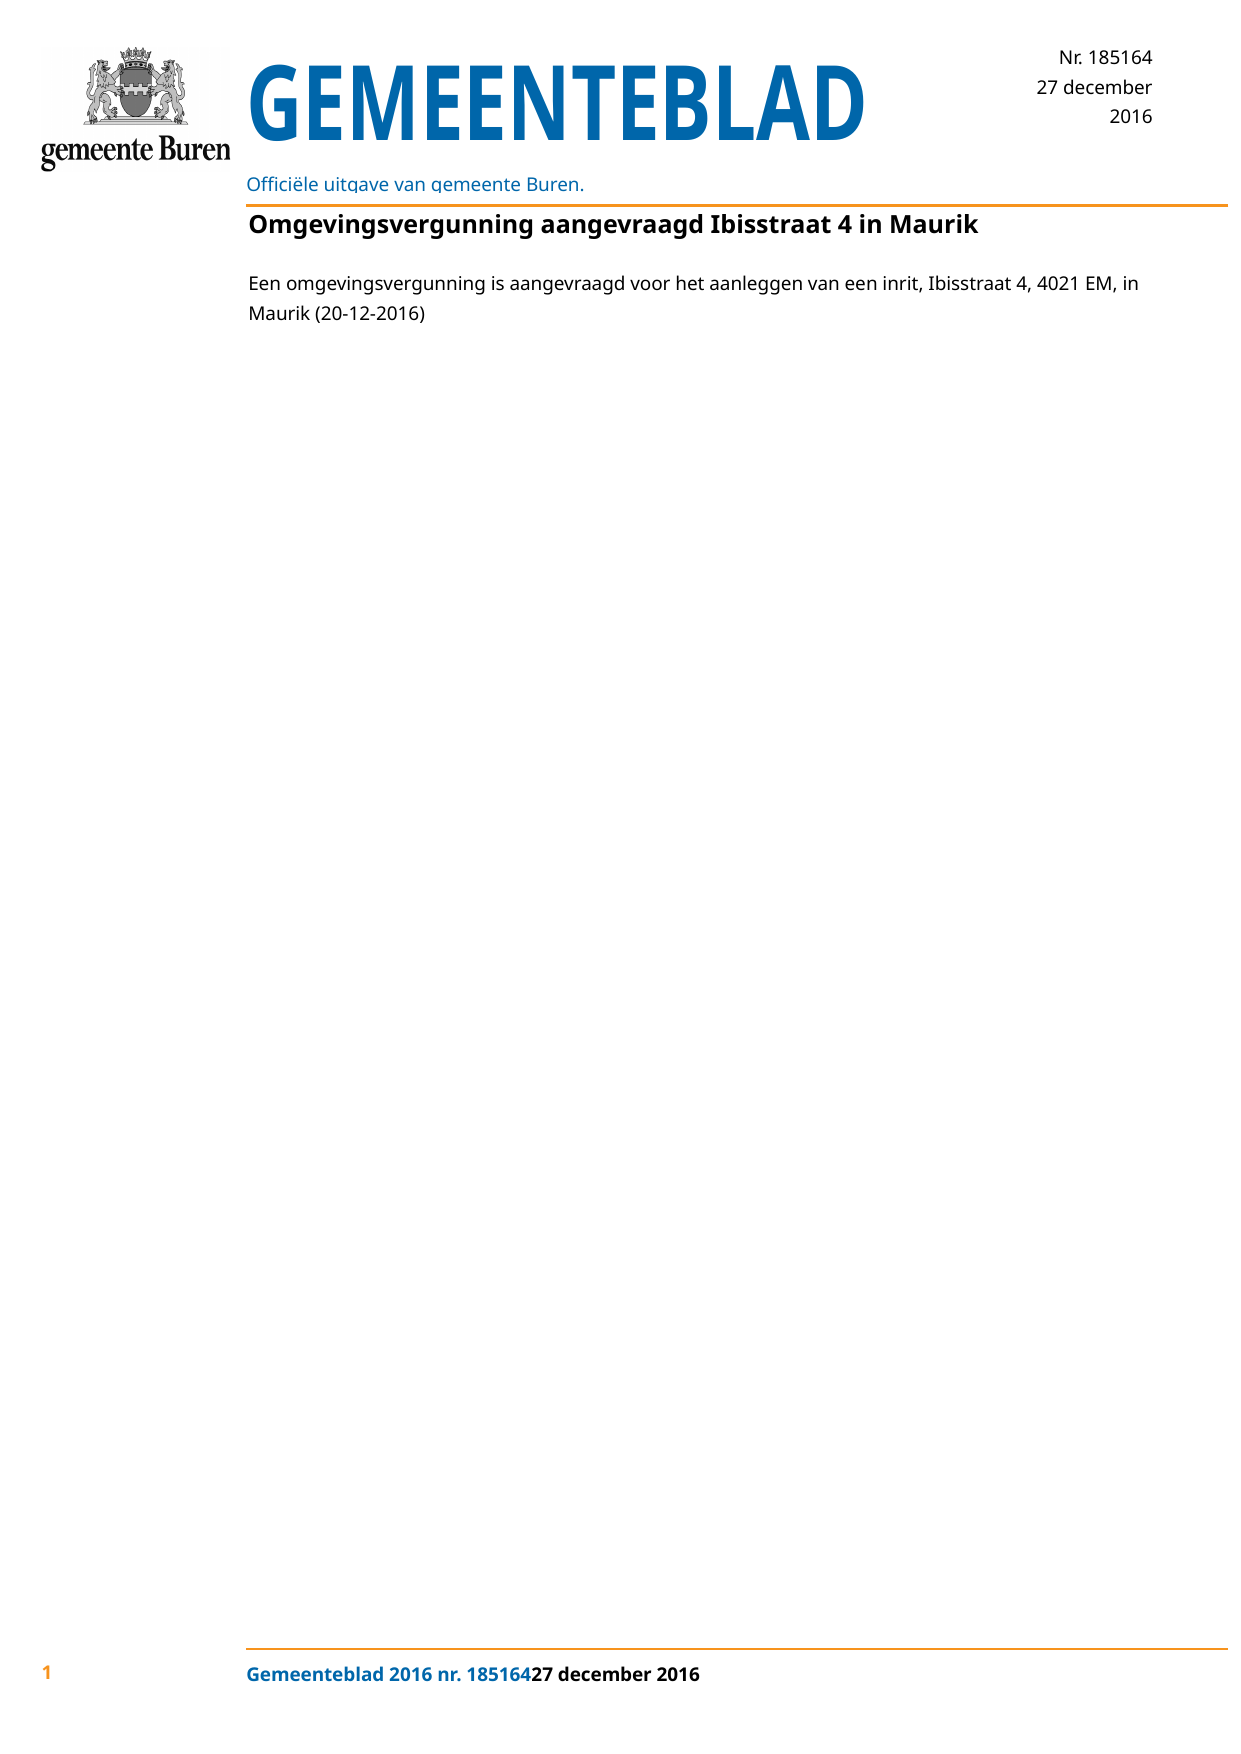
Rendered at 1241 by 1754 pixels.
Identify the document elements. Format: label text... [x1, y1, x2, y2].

picture [41, 47, 231, 172]
table_header Een omgevingsvergunning is aangevraagd voor het aanleggen van een inrit, Ibisstraat 4, 4021 EM, in Maurik (20-12-2016) [248, 270, 1152, 326]
text Omgevingsvergunning aangevraagd Ibisstraat 4 in Maurik [248, 207, 1152, 241]
